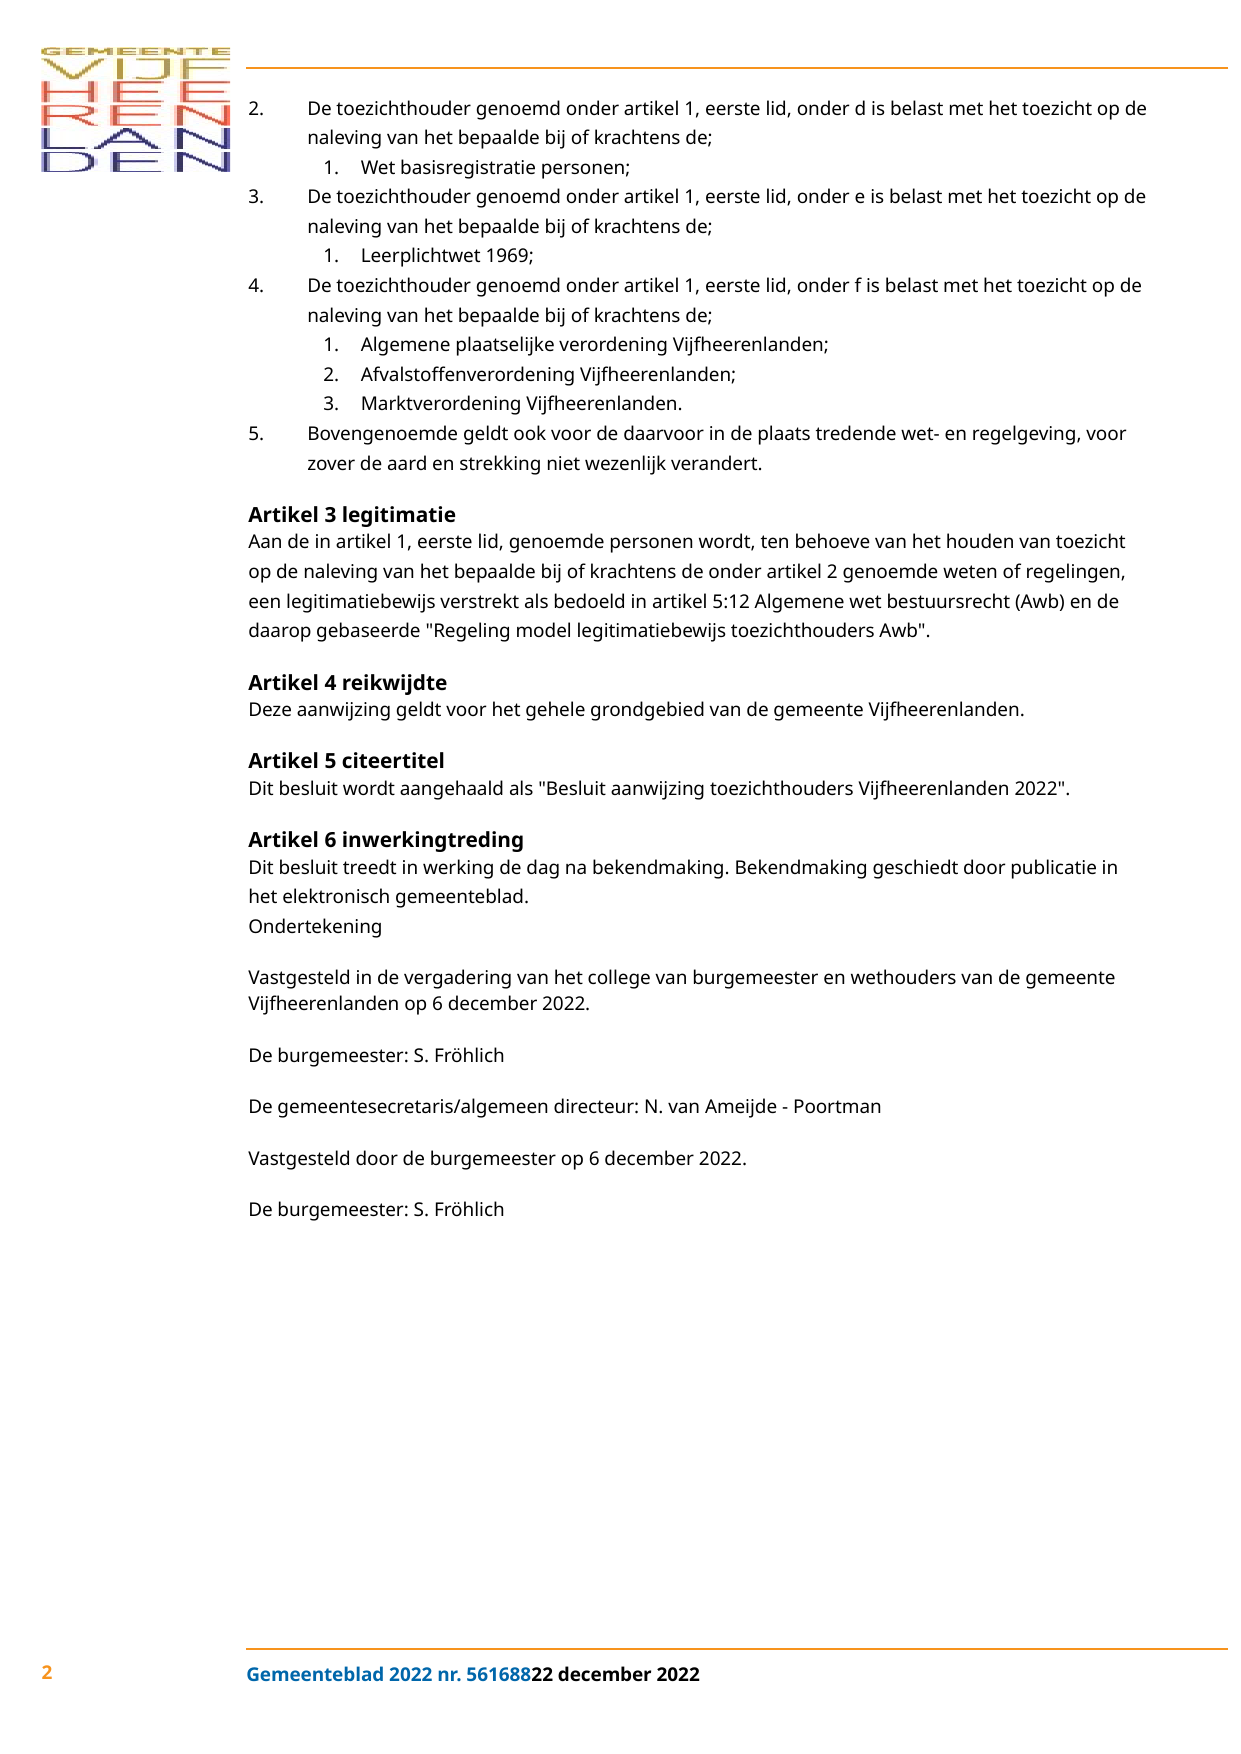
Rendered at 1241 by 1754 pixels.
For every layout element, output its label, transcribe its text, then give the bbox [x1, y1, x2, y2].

list Bovengenoemde geldt ook voor de daarvoor in de plaats tredende wet- en regelgeving, voor zover de aard en strekking niet wezenlijk verandert. [248, 420, 1152, 476]
text Vastgesteld in de vergadering van het college van burgemeester en wethouders van de gemeente Vijfheerenlanden op 6 december 2022. [248, 964, 1152, 1016]
text Ondertekening [248, 913, 1152, 939]
picture [41, 47, 231, 172]
list De toezichthouder genoemd onder artikel 1, eerste lid, onder d is belast met het toezicht op de naleving van het bepaalde bij of krachtens de; [248, 95, 1152, 150]
text Dit besluit wordt aangehaald als "Besluit aanwijzing toezichthouders Vijfheerenlanden 2022". [248, 775, 1152, 801]
text Artikel 5 citeertitel [248, 747, 1152, 775]
text Artikel 4 reikwijdte [248, 668, 1152, 696]
text De burgemeester: S. Fröhlich [248, 1196, 1152, 1222]
text Artikel 3 legitimatie [248, 500, 1152, 529]
list Wet basisregistratie personen; [323, 154, 1152, 180]
text De burgemeester: S. Fröhlich [248, 1042, 1152, 1067]
text Vastgesteld door de burgemeester op 6 december 2022. [248, 1145, 1152, 1170]
list Marktverordening Vijfheerenlanden. [323, 391, 1152, 416]
list Leerplichtwet 1969; [323, 243, 1152, 268]
list De toezichthouder genoemd onder artikel 1, eerste lid, onder f is belast met het toezicht op de naleving van het bepaalde bij of krachtens de; [248, 272, 1152, 328]
text Deze aanwijzing geldt voor het gehele grondgebied van de gemeente Vijfheerenlanden. [248, 696, 1152, 722]
list Afvalstoffenverordening Vijfheerenlanden; [323, 361, 1152, 387]
list De toezichthouder genoemd onder artikel 1, eerste lid, onder e is belast met het toezicht op de naleving van het bepaalde bij of krachtens de; [248, 183, 1152, 239]
text Aan de in artikel 1, eerste lid, genoemde personen wordt, ten behoeve van het houden van toezicht op de naleving van het bepaalde bij of krachtens de onder artikel 2 genoemde weten of regelingen, een legitimatiebewijs verstrekt als bedoeld in artikel 5:12 Algemene wet bestuursrecht (Awb) en de daarop gebaseerde "Regeling model legitimatiebewijs toezichthouders Awb". [248, 529, 1152, 643]
text De gemeentesecretaris/algemeen directeur: N. van Ameijde - Poortman [248, 1093, 1152, 1119]
text Dit besluit treedt in werking de dag na bekendmaking. Bekendmaking geschiedt door publicatie in het elektronisch gemeenteblad. [248, 854, 1152, 909]
list Algemene plaatselijke verordening Vijfheerenlanden; [323, 331, 1152, 357]
text Artikel 6 inwerkingtreding [248, 826, 1152, 854]
